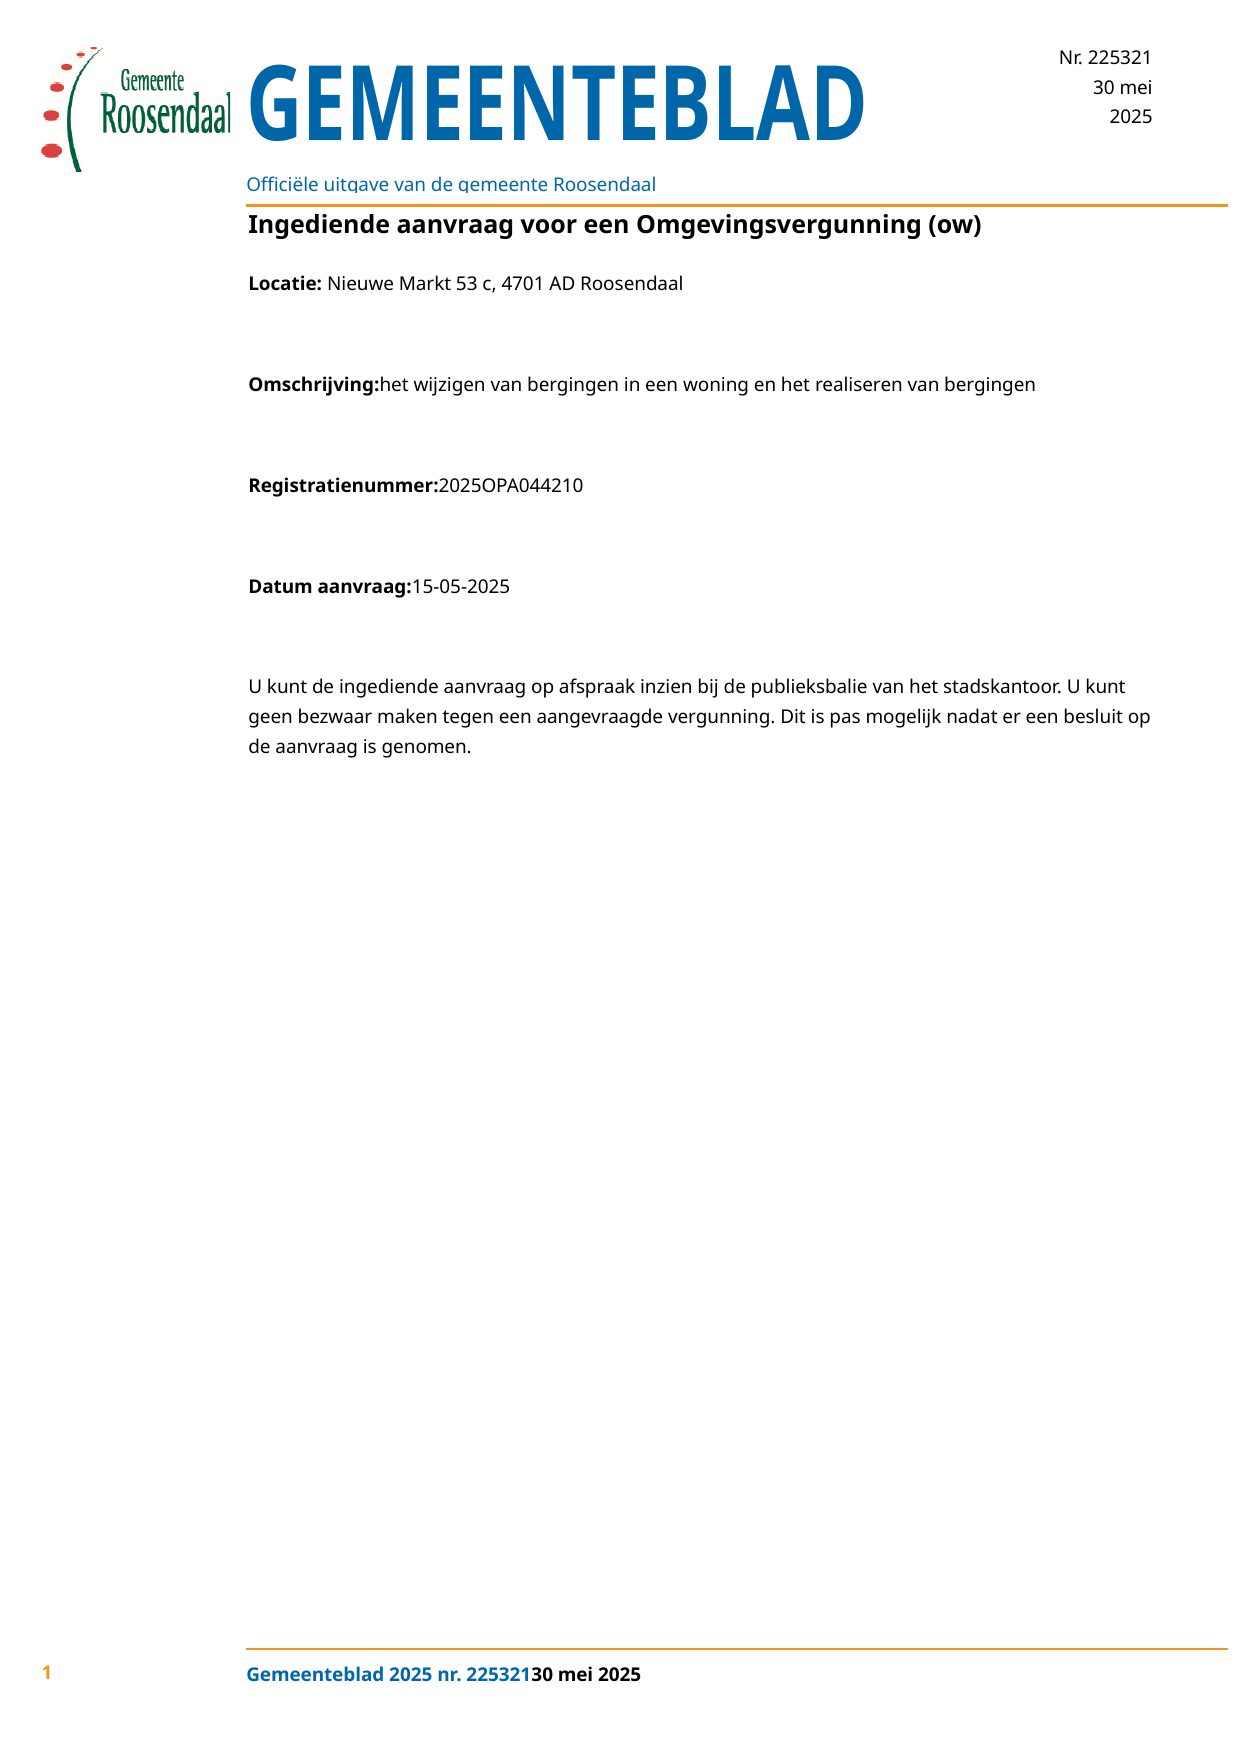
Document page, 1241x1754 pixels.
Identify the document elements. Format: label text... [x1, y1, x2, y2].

text Omschrijving:het wijzigen van bergingen in een woning en het realiseren van bergingen [248, 371, 1152, 397]
text U kunt de ingediende aanvraag op afspraak inzien bij de publieksbalie van het stadskantoor. U kunt geen bezwaar maken tegen een aangevraagde vergunning. Dit is pas mogelijk nadat er een besluit op de aanvraag is genomen. [248, 674, 1152, 758]
text Ingediende aanvraag voor een Omgevingsvergunning (ow) [248, 207, 1152, 241]
text Locatie: Nieuwe Markt 53 c, 4701 AD Roosendaal [248, 270, 1152, 296]
text Registratienummer:2025OPA044210 [248, 472, 1152, 498]
picture [41, 47, 231, 172]
text Datum aanvraag:15-05-2025 [248, 573, 1152, 598]
